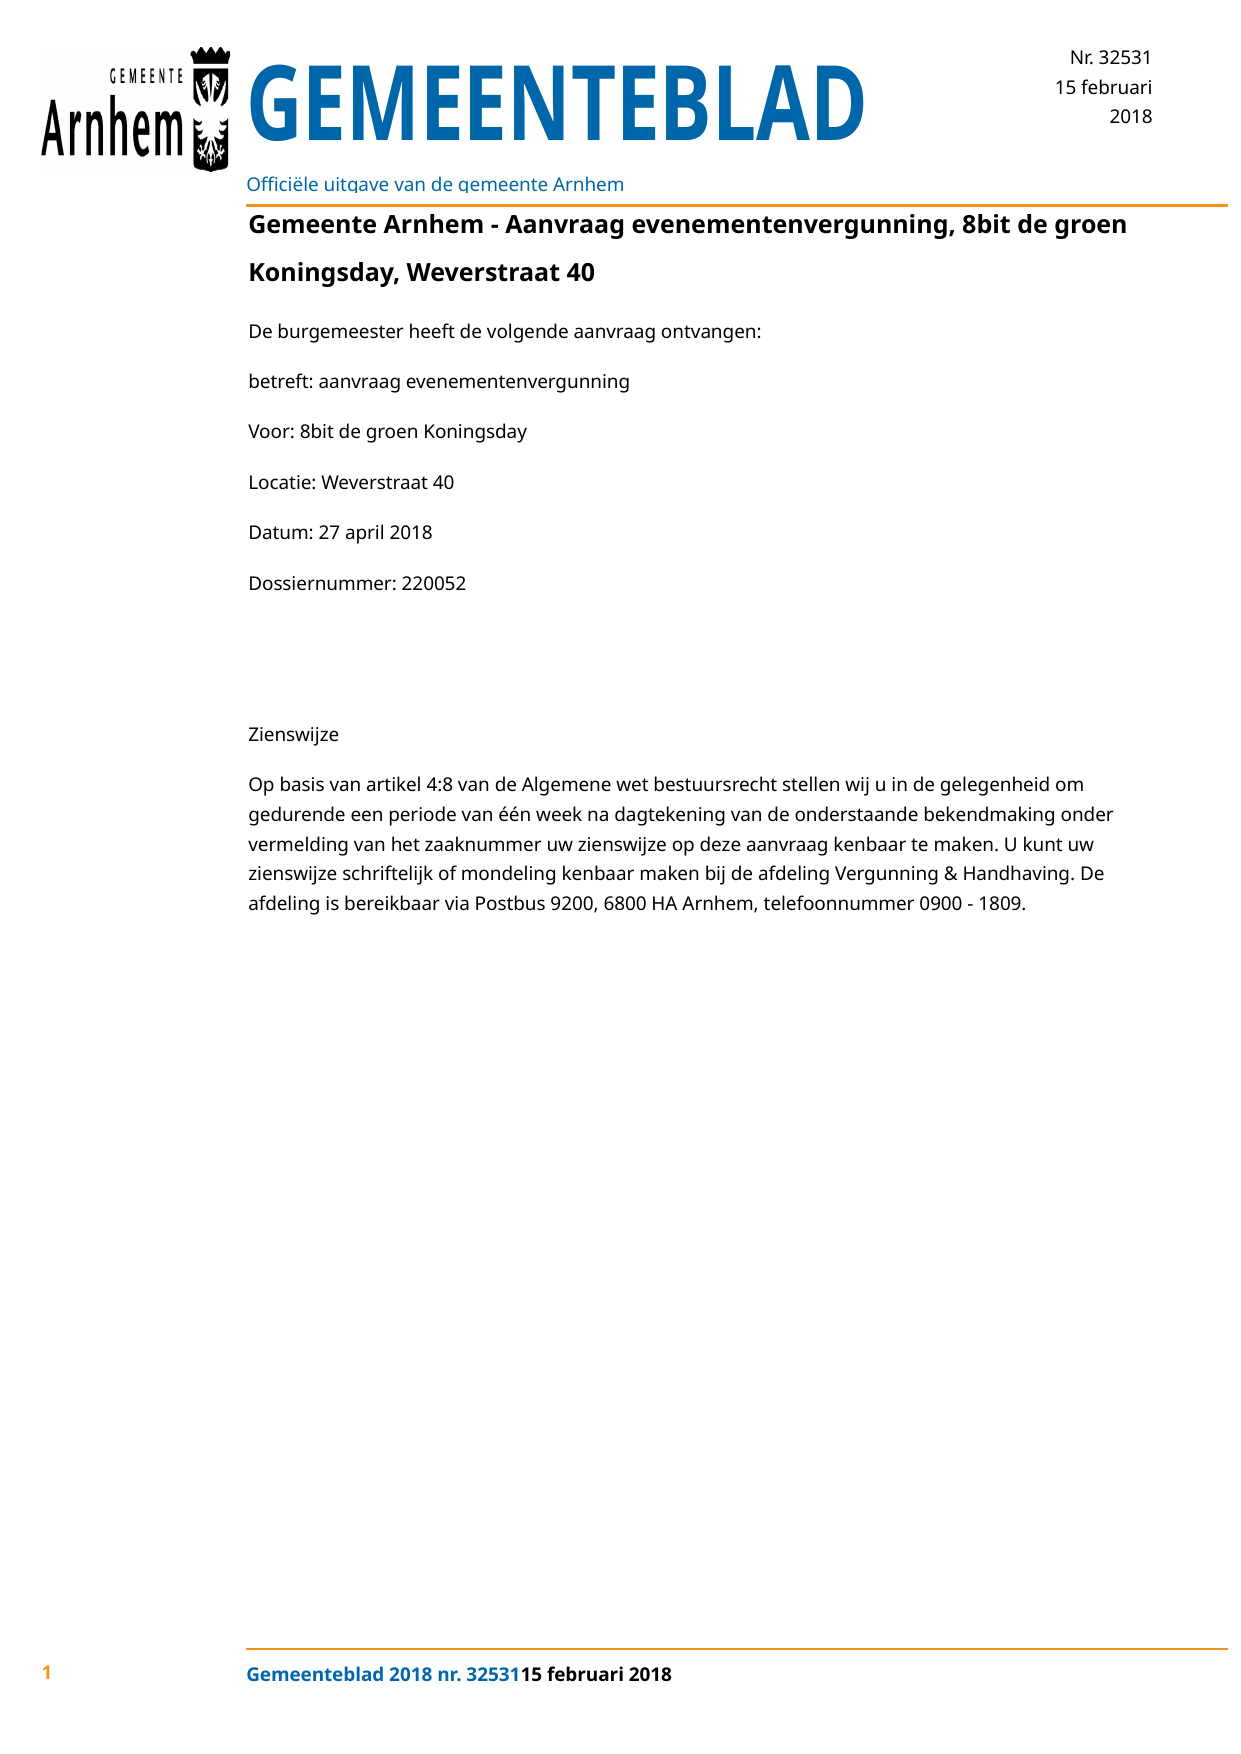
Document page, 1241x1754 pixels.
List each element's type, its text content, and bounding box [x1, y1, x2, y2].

picture [41, 47, 231, 172]
text Zienswijze [248, 721, 1152, 747]
text Locatie: Weverstraat 40 [248, 469, 1152, 495]
text Voor: 8bit de groen Koningsday [248, 419, 1152, 444]
text betreft: aanvraag evenementenvergunning [248, 368, 1152, 394]
text De burgemeester heeft de volgende aanvraag ontvangen: [248, 318, 1152, 344]
text Dossiernummer: 220052 [248, 570, 1152, 596]
text Gemeente Arnhem - Aanvraag evenementenvergunning, 8bit de groen Koningsday, Weverstraat 40 [248, 207, 1152, 288]
text Op basis van artikel 4:8 van de Algemene wet bestuursrecht stellen wij u in de gelegenheid om gedurende een periode van één week na dagtekening van de onderstaande bekendmaking onder vermelding van het zaaknummer uw zienswijze op deze aanvraag kenbaar te maken. U kunt uw zienswijze schriftelijk of mondeling kenbaar maken bij de afdeling Vergunning & Handhaving. De afdeling is bereikbaar via Postbus 9200, 6800 HA Arnhem, telefoonnummer 0900 - 1809. [248, 772, 1152, 916]
text Datum: 27 april 2018 [248, 519, 1152, 545]
